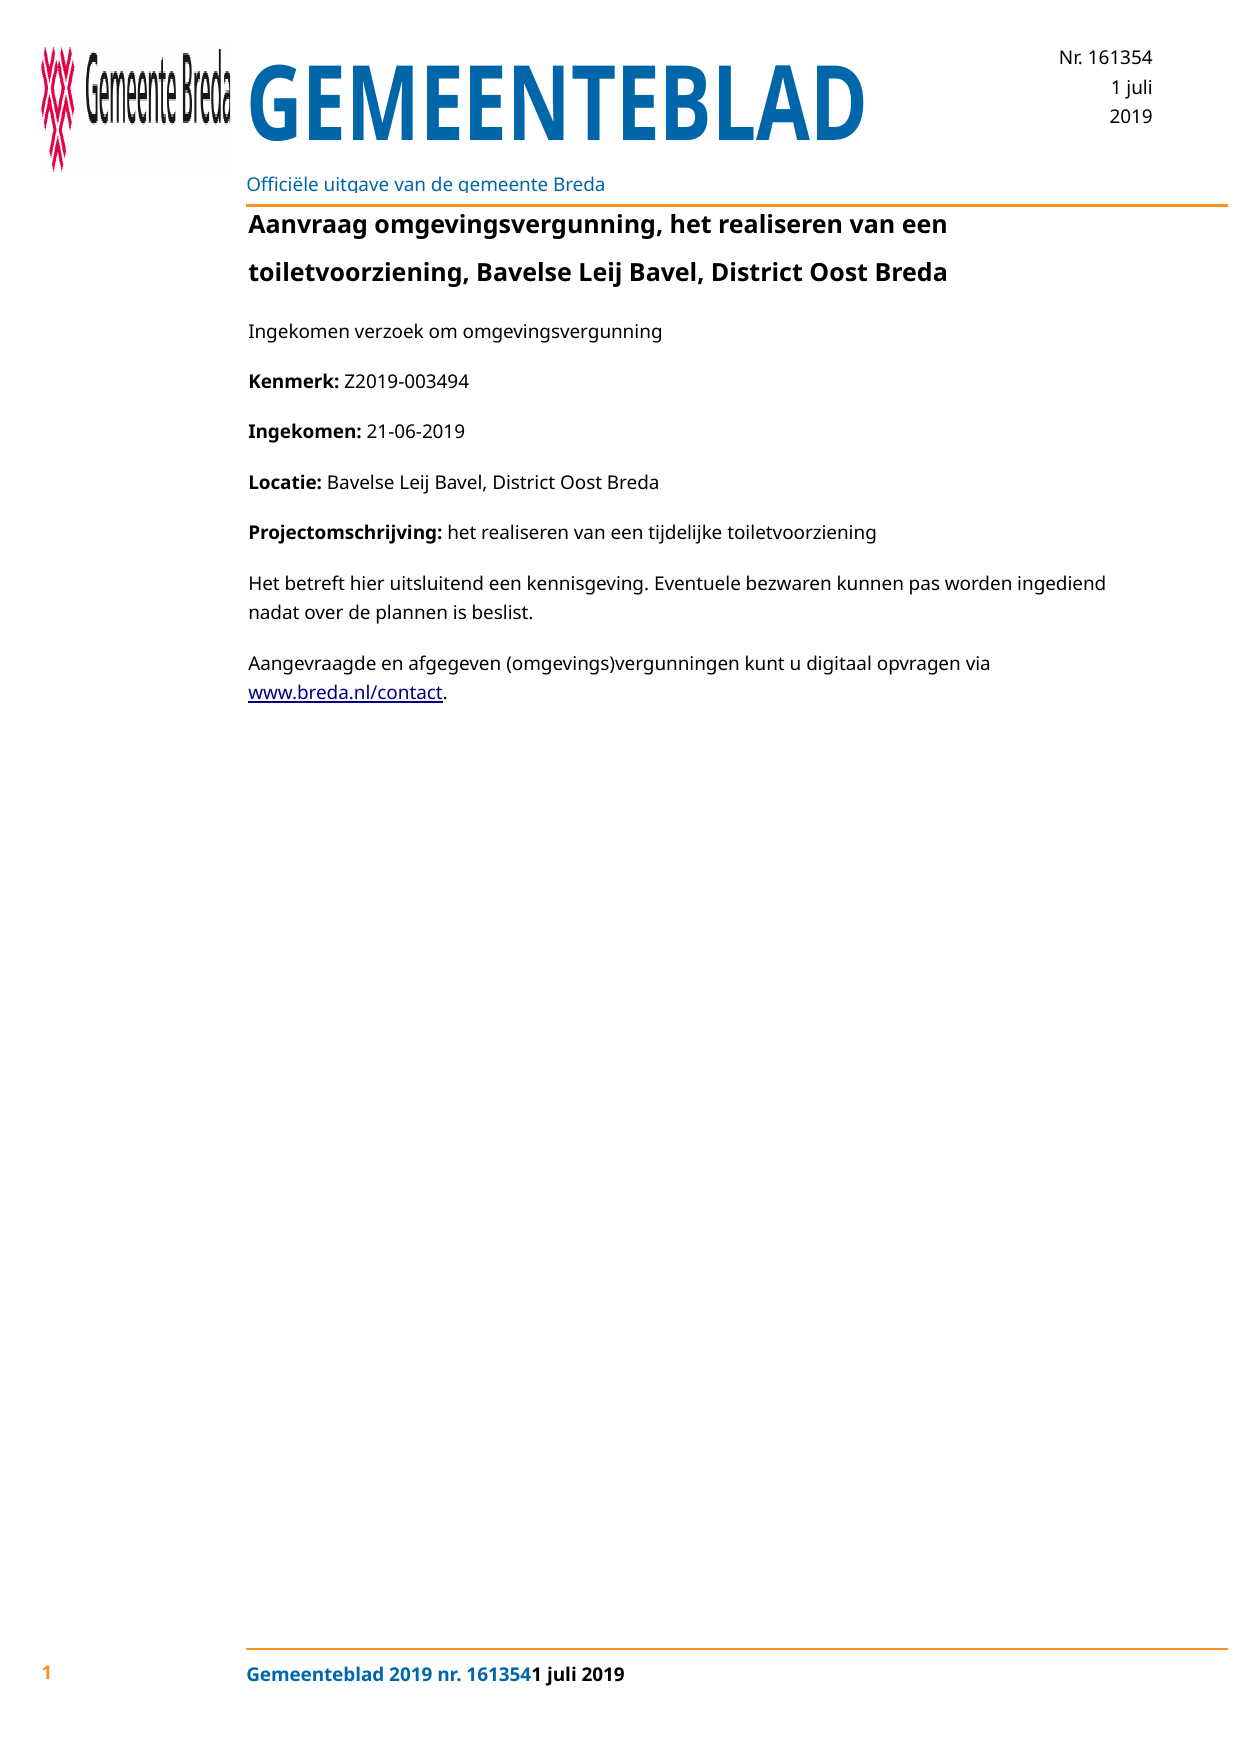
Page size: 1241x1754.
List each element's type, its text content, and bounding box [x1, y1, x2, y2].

text Aanvraag omgevingsvergunning, het realiseren van een toiletvoorziening, Bavelse Leij Bavel, District Oost Breda [248, 207, 1152, 288]
text Kenmerk: Z2019-003494 [248, 368, 1152, 394]
text Ingekomen verzoek om omgevingsvergunning [248, 318, 1152, 344]
text Ingekomen: 21-06-2019 [248, 419, 1152, 444]
text Locatie: Bavelse Leij Bavel, District Oost Breda [248, 469, 1152, 495]
picture [41, 47, 231, 172]
text Het betreft hier uitsluitend een kennisgeving. Eventuele bezwaren kunnen pas worden ingediend nadat over de plannen is beslist. [248, 570, 1152, 625]
text Projectomschrijving: het realiseren van een tijdelijke toiletvoorziening [248, 519, 1152, 545]
text Aangevraagde en afgegeven (omgevings)vergunningen kunt u digitaal opvragen via www.breda.nl/contact. [248, 650, 1152, 705]
